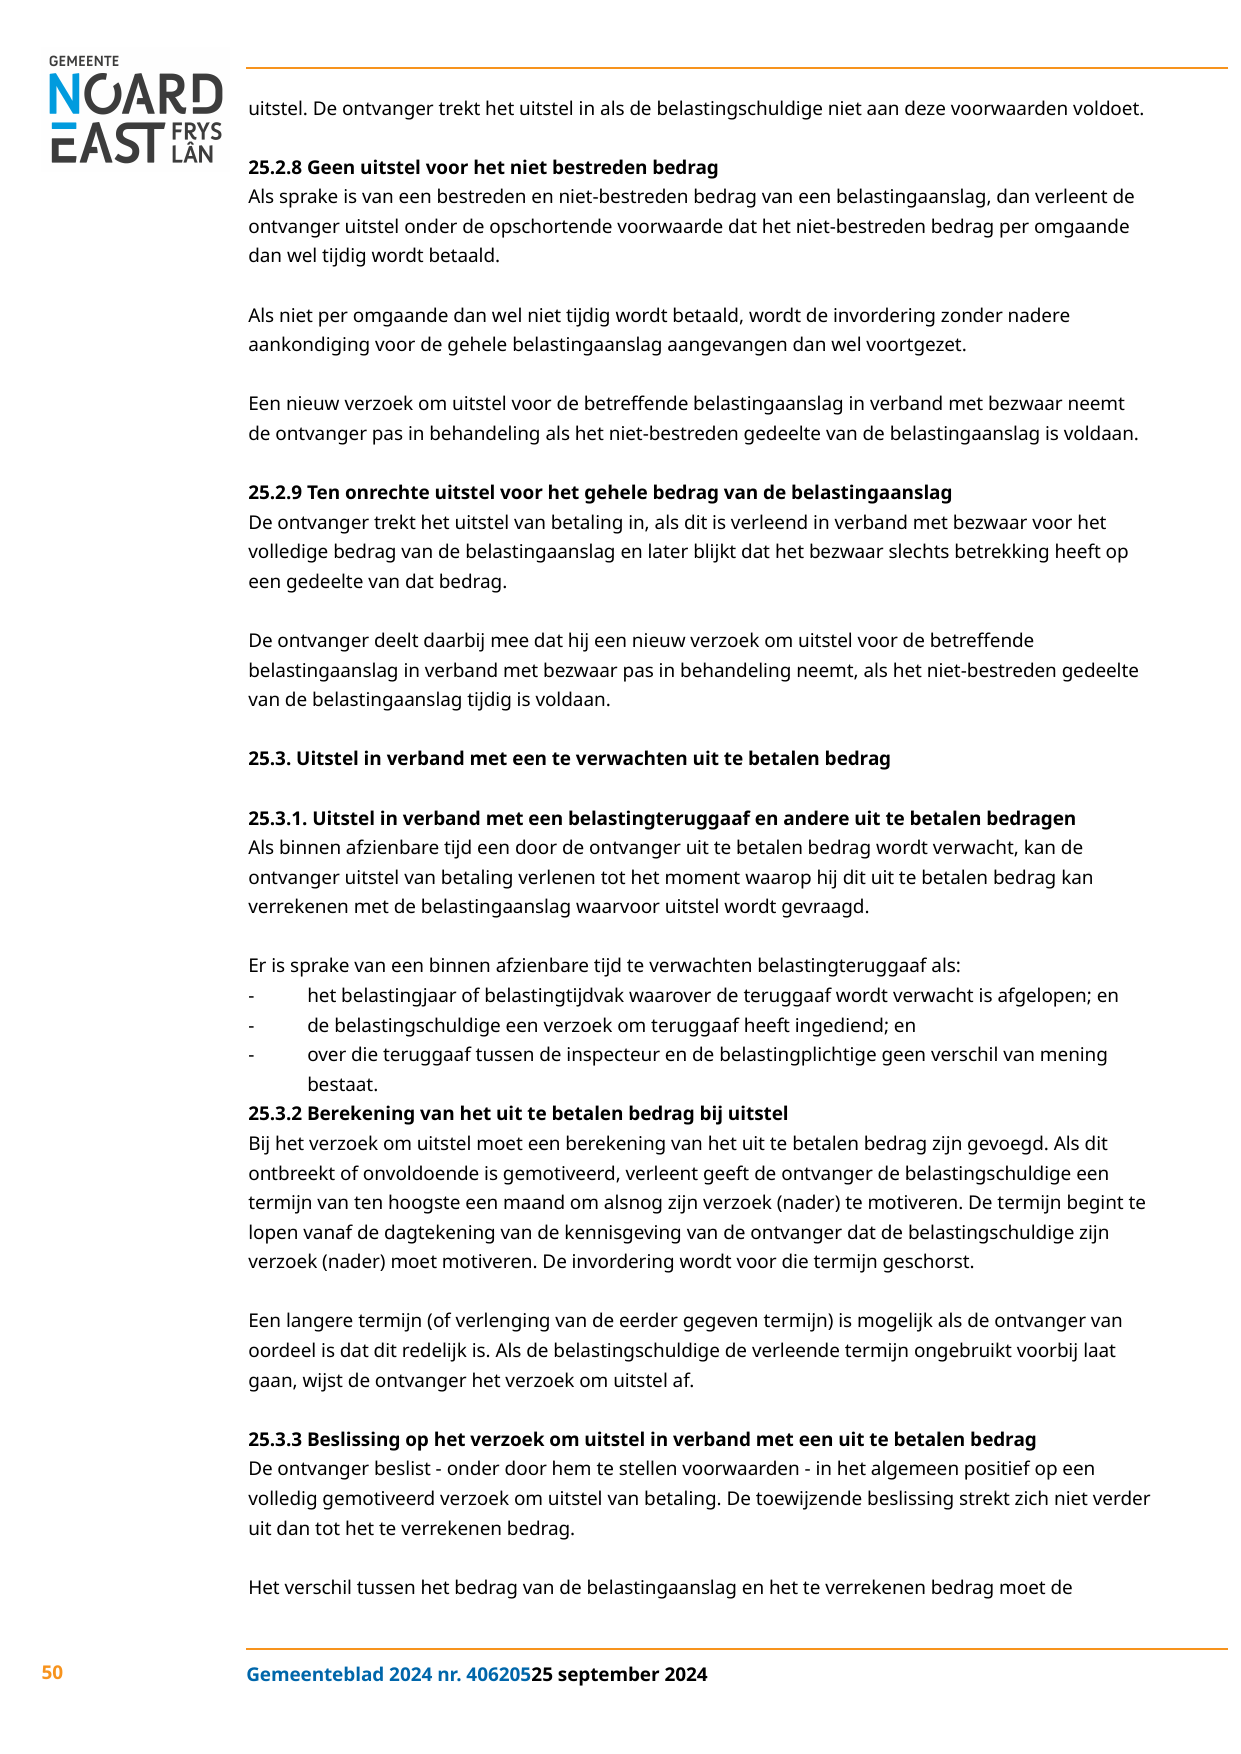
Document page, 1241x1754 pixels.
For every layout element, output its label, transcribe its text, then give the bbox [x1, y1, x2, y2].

text 25.3. Uitstel in verband met een te verwachten uit te betalen bedrag [248, 746, 1152, 771]
picture [41, 47, 231, 172]
text De ontvanger trekt het uitstel van betaling in, als dit is verleend in verband met bezwaar voor het volledige bedrag van de belastingaanslag en later blijkt dat het bezwaar slechts betrekking heeft op een gedeelte van dat bedrag. [248, 509, 1152, 594]
text 25.2.9 Ten onrechte uitstel voor het gehele bedrag van de belastingaanslag [248, 479, 1152, 505]
text De ontvanger beslist - onder door hem te stellen voorwaarden - in het algemeen positief op een volledig gemotiveerd verzoek om uitstel van betaling. De toewijzende beslissing strekt zich niet verder uit dan tot het te verrekenen bedrag. [248, 1456, 1152, 1541]
text Als binnen afzienbare tijd een door de ontvanger uit te betalen bedrag wordt verwacht, kan de ontvanger uitstel van betaling verlenen tot het moment waarop hij dit uit te betalen bedrag kan verrekenen met de belastingaanslag waarvoor uitstel wordt gevraagd. [248, 834, 1152, 919]
list de belastingschuldige een verzoek om teruggaaf heeft ingediend; en [248, 1012, 1152, 1038]
text 25.2.8 Geen uitstel voor het niet bestreden bedrag [248, 154, 1152, 180]
text Het verschil tussen het bedrag van de belastingaanslag en het te verrekenen bedrag moet de [248, 1574, 1152, 1600]
text uitstel. De ontvanger trekt het uitstel in als de belastingschuldige niet aan deze voorwaarden voldoet. [248, 95, 1152, 121]
text Een langere termijn (of verlenging van de eerder gegeven termijn) is mogelijk als de ontvanger van oordeel is dat dit redelijk is. Als de belastingschuldige de verleende termijn ongebruikt voorbij laat gaan, wijst de ontvanger het verzoek om uitstel af. [248, 1308, 1152, 1393]
text Als sprake is van een bestreden en niet-bestreden bedrag van een belastingaanslag, dan verleent de ontvanger uitstel onder de opschortende voorwaarde dat het niet-bestreden bedrag per omgaande dan wel tijdig wordt betaald. [248, 183, 1152, 268]
text Als niet per omgaande dan wel niet tijdig wordt betaald, wordt de invordering zonder nadere aankondiging voor de gehele belastingaanslag aangevangen dan wel voortgezet. [248, 302, 1152, 357]
list het belastingjaar of belastingtijdvak waarover de teruggaaf wordt verwacht is afgelopen; en [248, 982, 1152, 1008]
list over die teruggaaf tussen de inspecteur en de belastingplichtige geen verschil van mening bestaat. [248, 1041, 1152, 1097]
text Een nieuw verzoek om uitstel voor de betreffende belastingaanslag in verband met bezwaar neemt de ontvanger pas in behandeling als het niet-bestreden gedeelte van de belastingaanslag is voldaan. [248, 391, 1152, 446]
text 25.3.1. Uitstel in verband met een belastingteruggaaf en andere uit te betalen bedragen [248, 805, 1152, 831]
text 25.3.2 Berekening van het uit te betalen bedrag bij uitstel [248, 1101, 1152, 1126]
text De ontvanger deelt daarbij mee dat hij een nieuw verzoek om uitstel voor de betreffende belastingaanslag in verband met bezwaar pas in behandeling neemt, als het niet-bestreden gedeelte van de belastingaanslag tijdig is voldaan. [248, 627, 1152, 712]
text Er is sprake van een binnen afzienbare tijd te verwachten belastingteruggaaf als: [248, 953, 1152, 978]
text Bij het verzoek om uitstel moet een berekening van het uit te betalen bedrag zijn gevoegd. Als dit ontbreekt of onvoldoende is gemotiveerd, verleent geeft de ontvanger de belastingschuldige een termijn van ten hoogste een maand om alsnog zijn verzoek (nader) te motiveren. De termijn begint te lopen vanaf de dagtekening van de kennisgeving van de ontvanger dat de belastingschuldige zijn verzoek (nader) moet motiveren. De invordering wordt voor die termijn geschorst. [248, 1130, 1152, 1274]
text 25.3.3 Beslissing op het verzoek om uitstel in verband met een uit te betalen bedrag [248, 1426, 1152, 1452]
